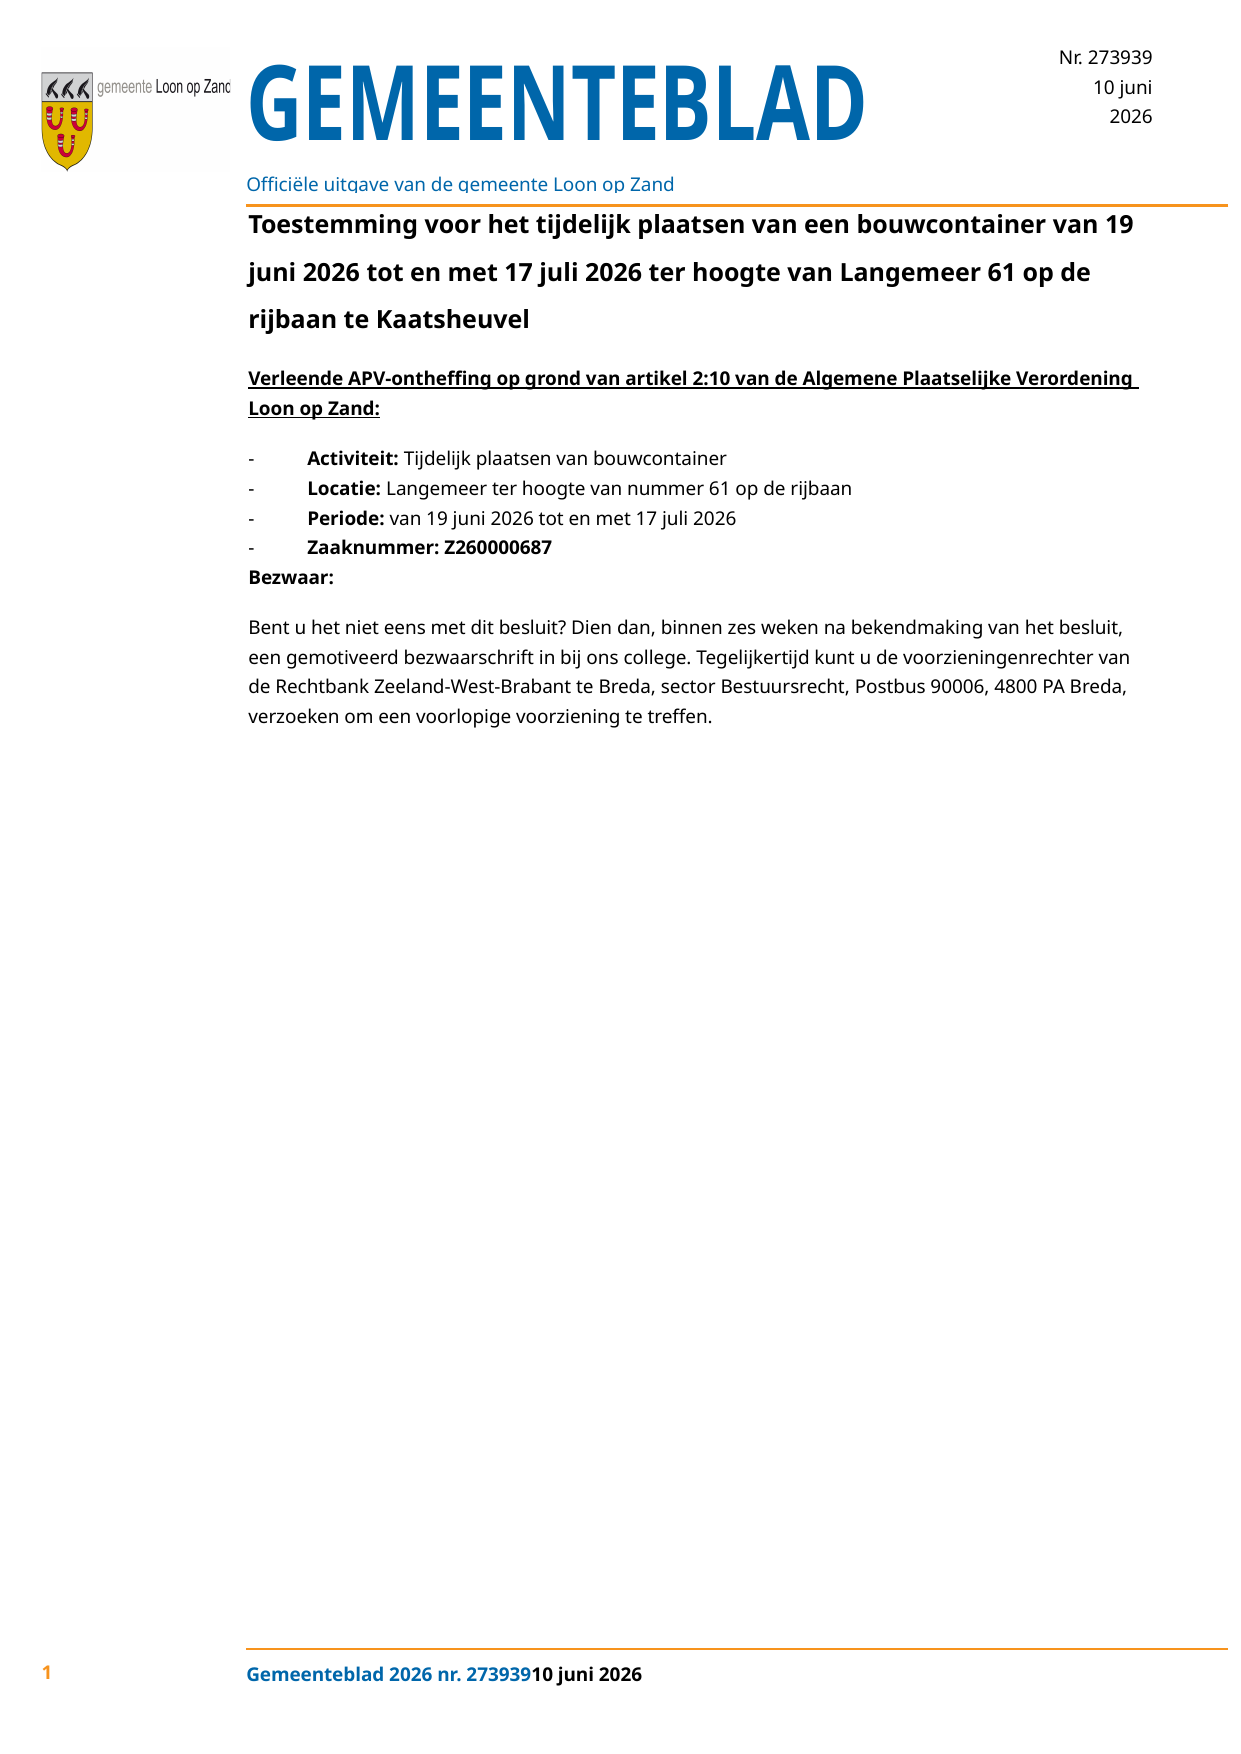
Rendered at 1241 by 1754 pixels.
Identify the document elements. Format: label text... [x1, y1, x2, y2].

list Activiteit: Tijdelijk plaatsen van bouwcontainer [248, 446, 1152, 471]
text Bezwaar: [248, 564, 1152, 589]
list Zaaknummer: Z260000687 [248, 534, 1152, 560]
text Verleende APV-ontheffing op grond van artikel 2:10 van de Algemene Plaatselijke Verordening Loon op Zand: [248, 366, 1152, 421]
list Periode: van 19 juni 2026 tot en met 17 juli 2026 [248, 505, 1152, 530]
text Bent u het niet eens met dit besluit? Dien dan, binnen zes weken na bekendmaking van het besluit, een gemotiveerd bezwaarschrift in bij ons college. Tegelijkertijd kunt u de voorzieningenrechter van de Rechtbank Zeeland-West-Brabant te Breda, sector Bestuursrecht, Postbus 90006, 4800 PA Breda, verzoeken om een voorlopige voorziening te treffen. [248, 614, 1152, 729]
text Toestemming voor het tijdelijk plaatsen van een bouwcontainer van 19 juni 2026 tot en met 17 juli 2026 ter hoogte van Langemeer 61 op de rijbaan te Kaatsheuvel [248, 207, 1152, 336]
picture [41, 47, 231, 172]
list Locatie: Langemeer ter hoogte van nummer 61 op de rijbaan [248, 475, 1152, 501]
